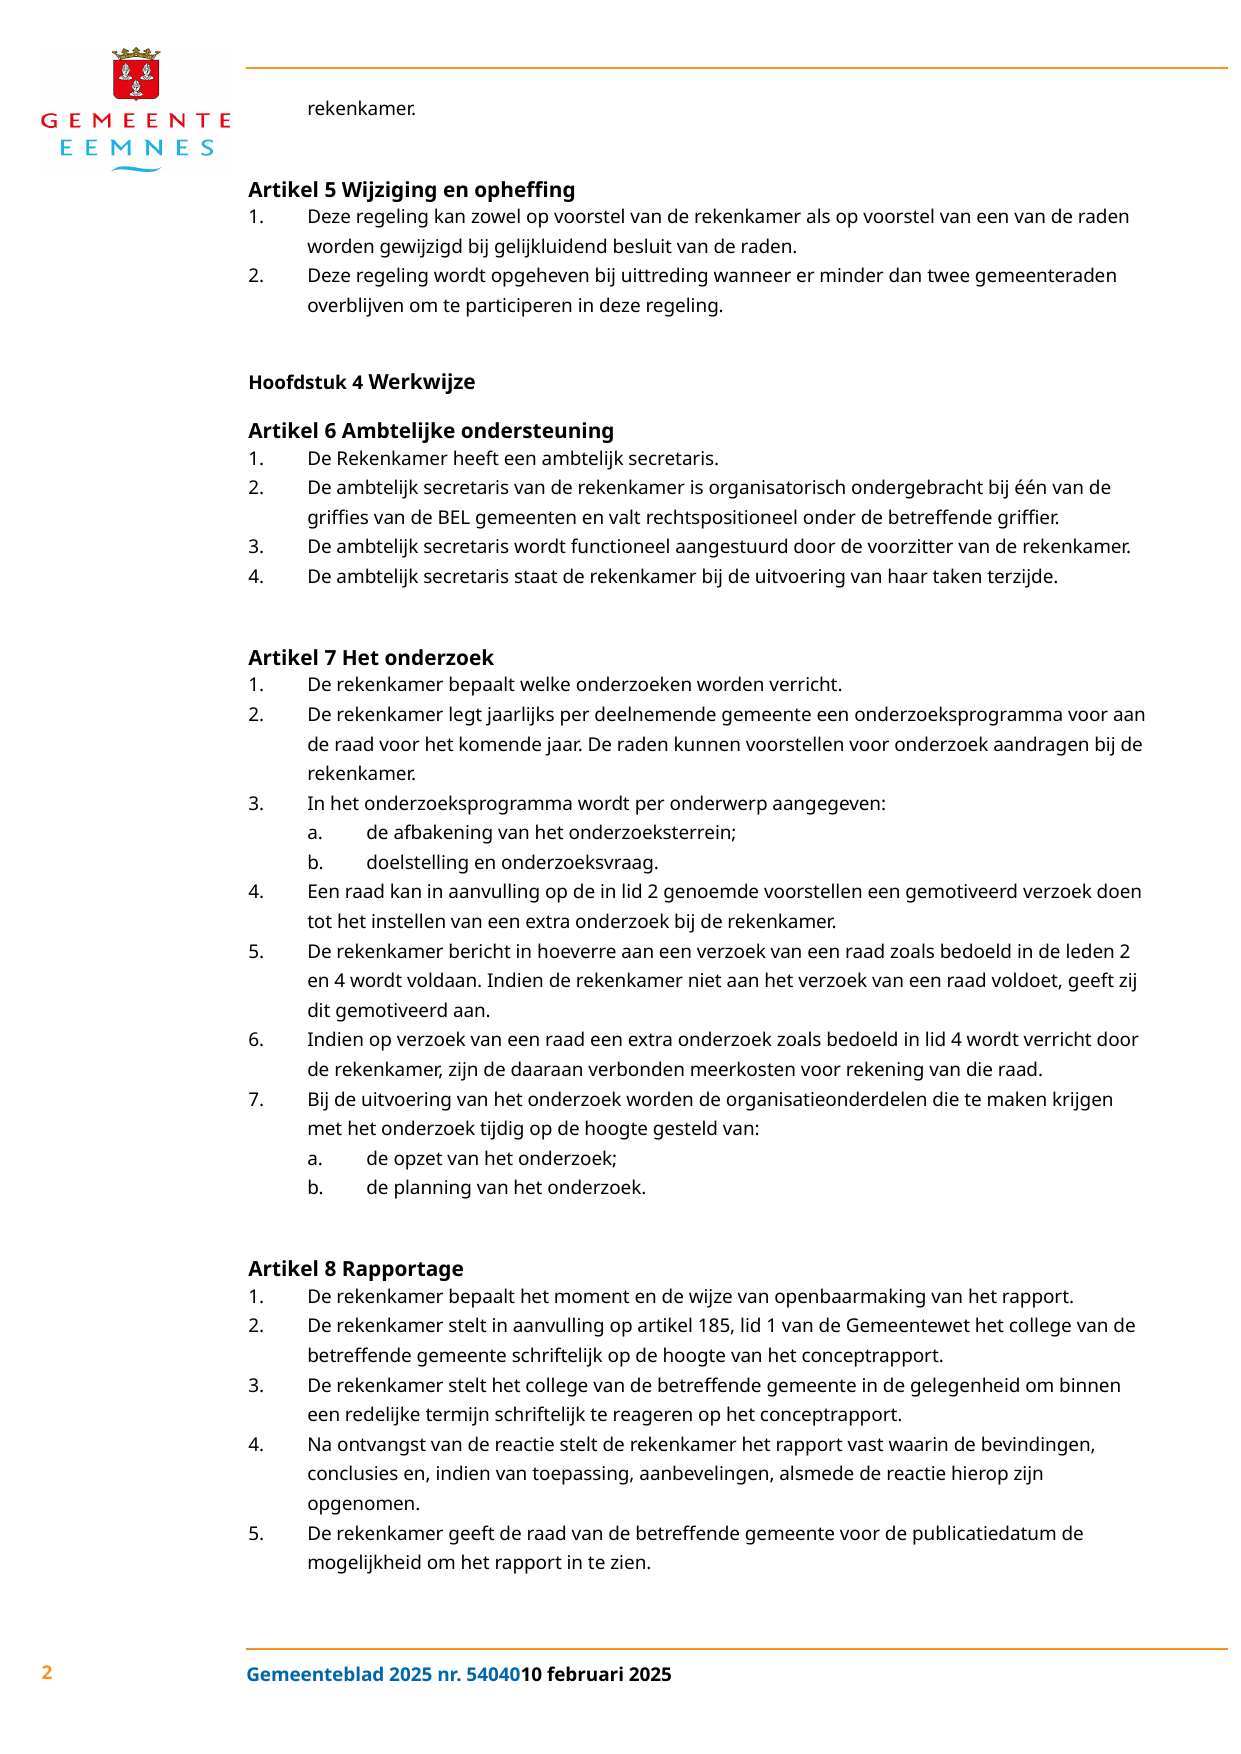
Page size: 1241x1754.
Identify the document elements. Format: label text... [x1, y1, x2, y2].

list De Rekenkamer heeft een ambtelijk secretaris. [248, 445, 1152, 471]
list Bij de uitvoering van het onderzoek worden de organisatieonderdelen die te maken krijgen met het onderzoek tijdig op de hoogte gesteld van: [248, 1086, 1152, 1141]
list doelstelling en onderzoeksvraag. [307, 849, 1152, 875]
list de afbakening van het onderzoeksterrein; [307, 819, 1152, 845]
list De rekenkamer bericht in hoeverre aan een verzoek van een raad zoals bedoeld in de leden 2 en 4 wordt voldaan. Indien de rekenkamer niet aan het verzoek van een raad voldoet, geeft zij dit gemotiveerd aan. [248, 938, 1152, 1023]
text Artikel 8 Rapportage [248, 1254, 1152, 1283]
list De rekenkamer stelt in aanvulling op artikel 185, lid 1 van de Gemeentewet het college van de betreffende gemeente schriftelijk op de hoogte van het conceptrapport. [248, 1313, 1152, 1368]
text Artikel 7 Het onderzoek [248, 643, 1152, 672]
list De ambtelijk secretaris van de rekenkamer is organisatorisch ondergebracht bij één van de griffies van de BEL gemeenten en valt rechtspositioneel onder de betreffende griffier. [248, 474, 1152, 530]
text Artikel 6 Ambtelijke ondersteuning [248, 416, 1152, 445]
list In het onderzoeksprogramma wordt per onderwerp aangegeven: [248, 790, 1152, 816]
list de planning van het onderzoek. [307, 1174, 1152, 1200]
list De ambtelijk secretaris staat de rekenkamer bij de uitvoering van haar taken terzijde. [248, 563, 1152, 589]
list de opzet van het onderzoek; [307, 1145, 1152, 1171]
list Een raad kan in aanvulling op de in lid 2 genoemde voorstellen een gemotiveerd verzoek doen tot het instellen van een extra onderzoek bij de rekenkamer. [248, 879, 1152, 934]
picture [41, 47, 231, 172]
list De ambtelijk secretaris wordt functioneel aangestuurd door de voorzitter van de rekenkamer. [248, 534, 1152, 559]
list Deze regeling wordt opgeheven bij uittreding wanneer er minder dan twee gemeenteraden overblijven om te participeren in deze regeling. [248, 262, 1152, 318]
list De rekenkamer geeft de raad van de betreffende gemeente voor de publicatiedatum de mogelijkheid om het rapport in te zien. [248, 1520, 1152, 1575]
text Artikel 5 Wijziging en opheffing [248, 175, 1152, 203]
list Indien op verzoek van een raad een extra onderzoek zoals bedoeld in lid 4 wordt verricht door de rekenkamer, zijn de daaraan verbonden meerkosten voor rekening van die raad. [248, 1027, 1152, 1082]
text Hoofdstuk 4 Werkwijze [248, 367, 1152, 396]
list rekenkamer. [248, 95, 1152, 121]
list Deze regeling kan zowel op voorstel van de rekenkamer als op voorstel van een van de raden worden gewijzigd bij gelijkluidend besluit van de raden. [248, 203, 1152, 258]
list De rekenkamer stelt het college van de betreffende gemeente in de gelegenheid om binnen een redelijke termijn schriftelijk te reageren op het conceptrapport. [248, 1372, 1152, 1427]
list De rekenkamer bepaalt welke onderzoeken worden verricht. [248, 672, 1152, 697]
list De rekenkamer legt jaarlijks per deelnemende gemeente een onderzoeksprogramma voor aan de raad voor het komende jaar. De raden kunnen voorstellen voor onderzoek aandragen bij de rekenkamer. [248, 701, 1152, 786]
list De rekenkamer bepaalt het moment en de wijze van openbaarmaking van het rapport. [248, 1283, 1152, 1309]
list Na ontvangst van de reactie stelt de rekenkamer het rapport vast waarin de bevindingen, conclusies en, indien van toepassing, aanbevelingen, alsmede de reactie hierop zijn opgenomen. [248, 1431, 1152, 1516]
